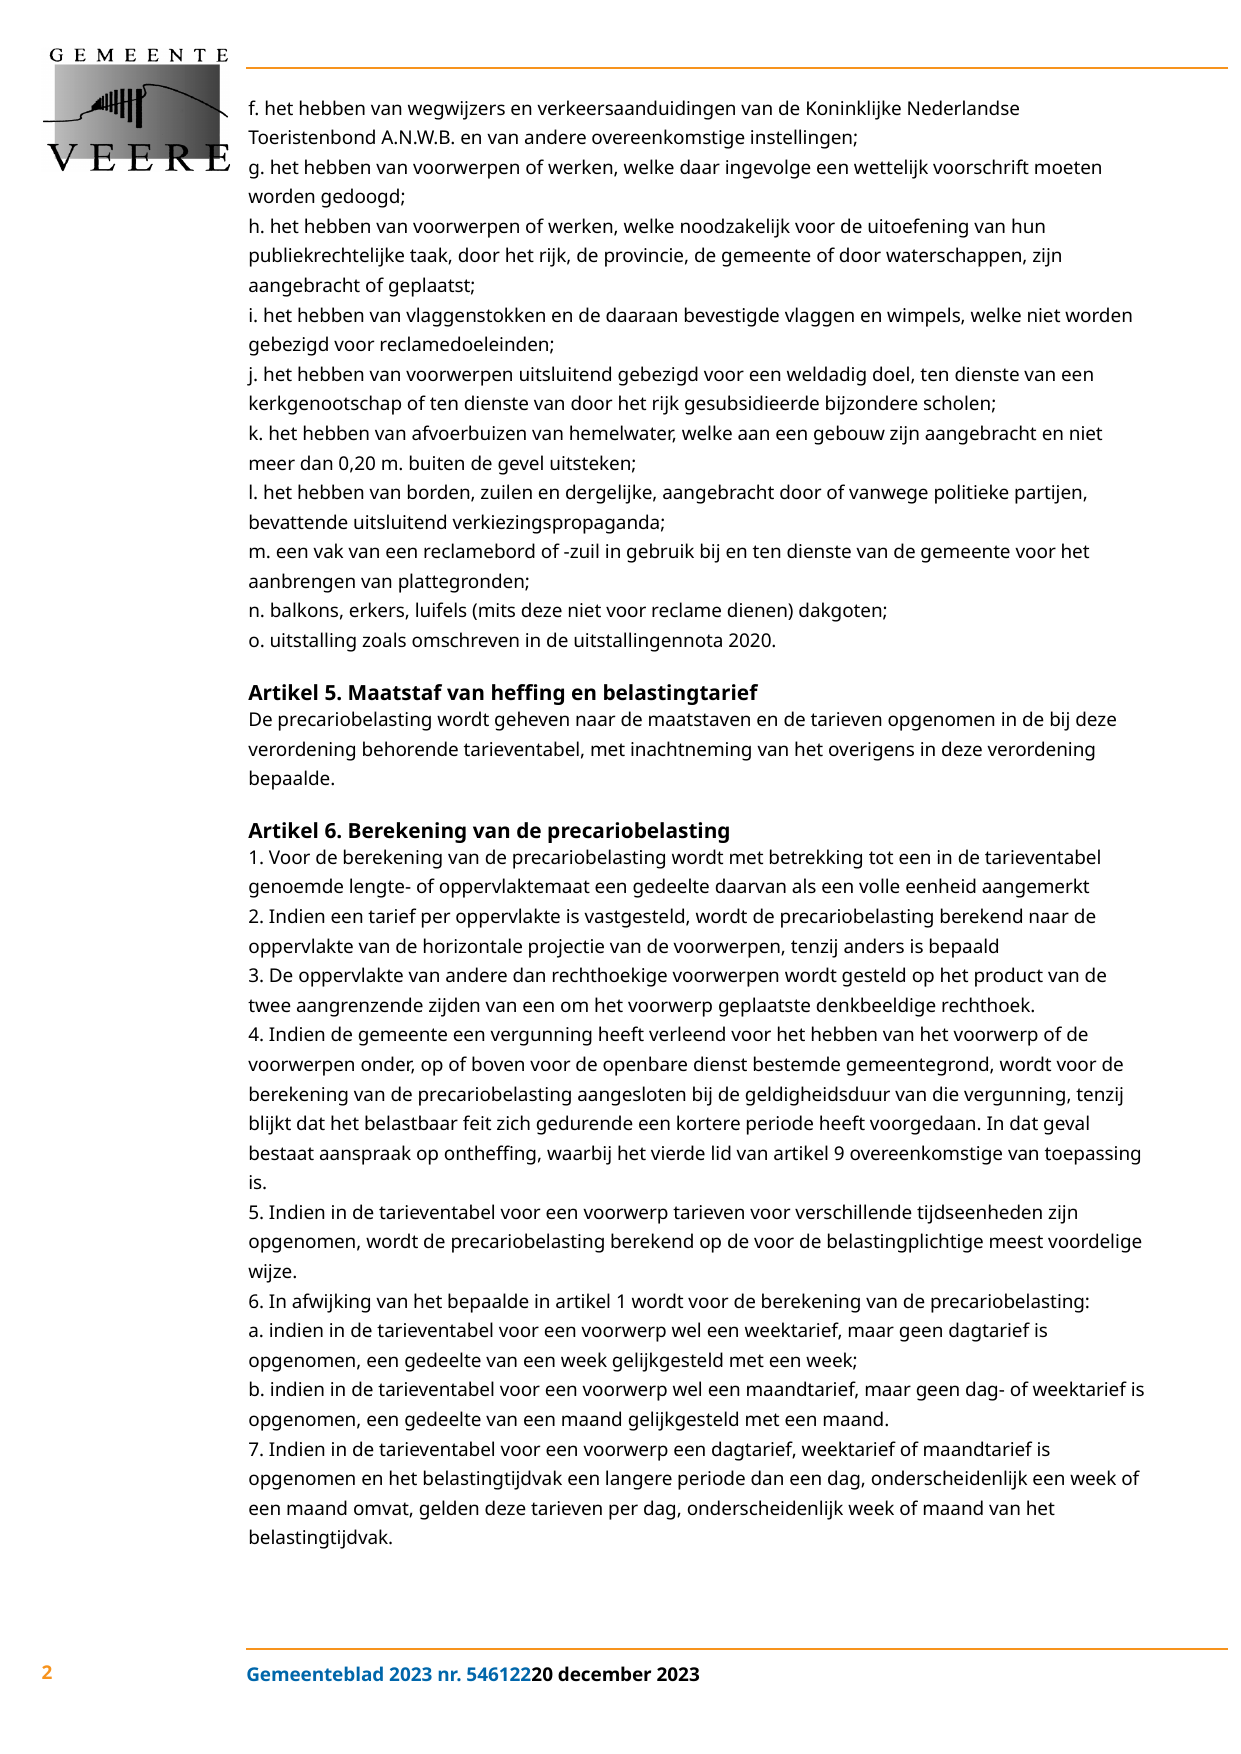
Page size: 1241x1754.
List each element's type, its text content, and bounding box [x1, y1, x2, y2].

text Artikel 6. Berekening van de precariobelasting [248, 816, 1152, 844]
text 3. De oppervlakte van andere dan rechthoekige voorwerpen wordt gesteld op het product van de twee aangrenzende zijden van een om het voorwerp geplaatste denkbeeldige rechthoek. [248, 962, 1152, 1018]
picture [41, 47, 231, 172]
text b. indien in de tarieventabel voor een voorwerp wel een maandtarief, maar geen dag- of weektarief is opgenomen, een gedeelte van een maand gelijkgesteld met een maand. [248, 1377, 1152, 1432]
text g. het hebben van voorwerpen of werken, welke daar ingevolge een wettelijk voorschrift moeten worden gedoogd; [248, 154, 1152, 209]
text a. indien in de tarieventabel voor een voorwerp wel een weektarief, maar geen dagtarief is opgenomen, een gedeelte van een week gelijkgesteld met een week; [248, 1317, 1152, 1373]
text h. het hebben van voorwerpen of werken, welke noodzakelijk voor de uitoefening van hun publiekrechtelijke taak, door het rijk, de provincie, de gemeente of door waterschappen, zijn aangebracht of geplaatst; [248, 213, 1152, 298]
text f. het hebben van wegwijzers en verkeersaanduidingen van de Koninklijke Nederlandse Toeristenbond A.N.W.B. en van andere overeenkomstige instellingen; [248, 95, 1152, 150]
text 5. Indien in de tarieventabel voor een voorwerp tarieven voor verschillende tijdseenheden zijn opgenomen, wordt de precariobelasting berekend op de voor de belastingplichtige meest voordelige wijze. [248, 1199, 1152, 1284]
text 6. In afwijking van het bepaalde in artikel 1 wordt voor de berekening van de precariobelasting: [248, 1288, 1152, 1314]
text 1. Voor de berekening van de precariobelasting wordt met betrekking tot een in de tarieventabel genoemde lengte- of oppervlaktemaat een gedeelte daarvan als een volle eenheid aangemerkt [248, 844, 1152, 899]
text l. het hebben van borden, zuilen en dergelijke, aangebracht door of vanwege politieke partijen, bevattende uitsluitend verkiezingspropaganda; [248, 479, 1152, 535]
text 4. Indien de gemeente een vergunning heeft verleend voor het hebben van het voorwerp of de voorwerpen onder, op of boven voor de openbare dienst bestemde gemeentegrond, wordt voor de berekening van de precariobelasting aangesloten bij de geldigheidsduur van die vergunning, tenzij blijkt dat het belastbaar feit zich gedurende een kortere periode heeft voorgedaan. In dat geval bestaat aanspraak op ontheffing, waarbij het vierde lid van artikel 9 overeenkomstige van toepassing is. [248, 1022, 1152, 1195]
text k. het hebben van afvoerbuizen van hemelwater, welke aan een gebouw zijn aangebracht en niet meer dan 0,20 m. buiten de gevel uitsteken; [248, 420, 1152, 476]
text De precariobelasting wordt geheven naar de maatstaven en de tarieven opgenomen in de bij deze verordening behorende tarieventabel, met inachtneming van het overigens in deze verordening bepaalde. [248, 706, 1152, 791]
text 2. Indien een tarief per oppervlakte is vastgesteld, wordt de precariobelasting berekend naar de oppervlakte van de horizontale projectie van de voorwerpen, tenzij anders is bepaald [248, 903, 1152, 959]
text Artikel 5. Maatstaf van heffing en belastingtarief [248, 678, 1152, 706]
text m. een vak van een reclamebord of -zuil in gebruik bij en ten dienste van de gemeente voor het aanbrengen van plattegronden; [248, 538, 1152, 594]
text j. het hebben van voorwerpen uitsluitend gebezigd voor een weldadig doel, ten dienste van een kerkgenootschap of ten dienste van door het rijk gesubsidieerde bijzondere scholen; [248, 361, 1152, 416]
text 7. Indien in de tarieventabel voor een voorwerp een dagtarief, weektarief of maandtarief is opgenomen en het belastingtijdvak een langere periode dan een dag, onderscheidenlijk een week of een maand omvat, gelden deze tarieven per dag, onderscheidenlijk week of maand van het belastingtijdvak. [248, 1436, 1152, 1550]
text o. uitstalling zoals omschreven in de uitstallingennota 2020. [248, 627, 1152, 653]
text i. het hebben van vlaggenstokken en de daaraan bevestigde vlaggen en wimpels, welke niet worden gebezigd voor reclamedoeleinden; [248, 302, 1152, 357]
text n. balkons, erkers, luifels (mits deze niet voor reclame dienen) dakgoten; [248, 598, 1152, 623]
